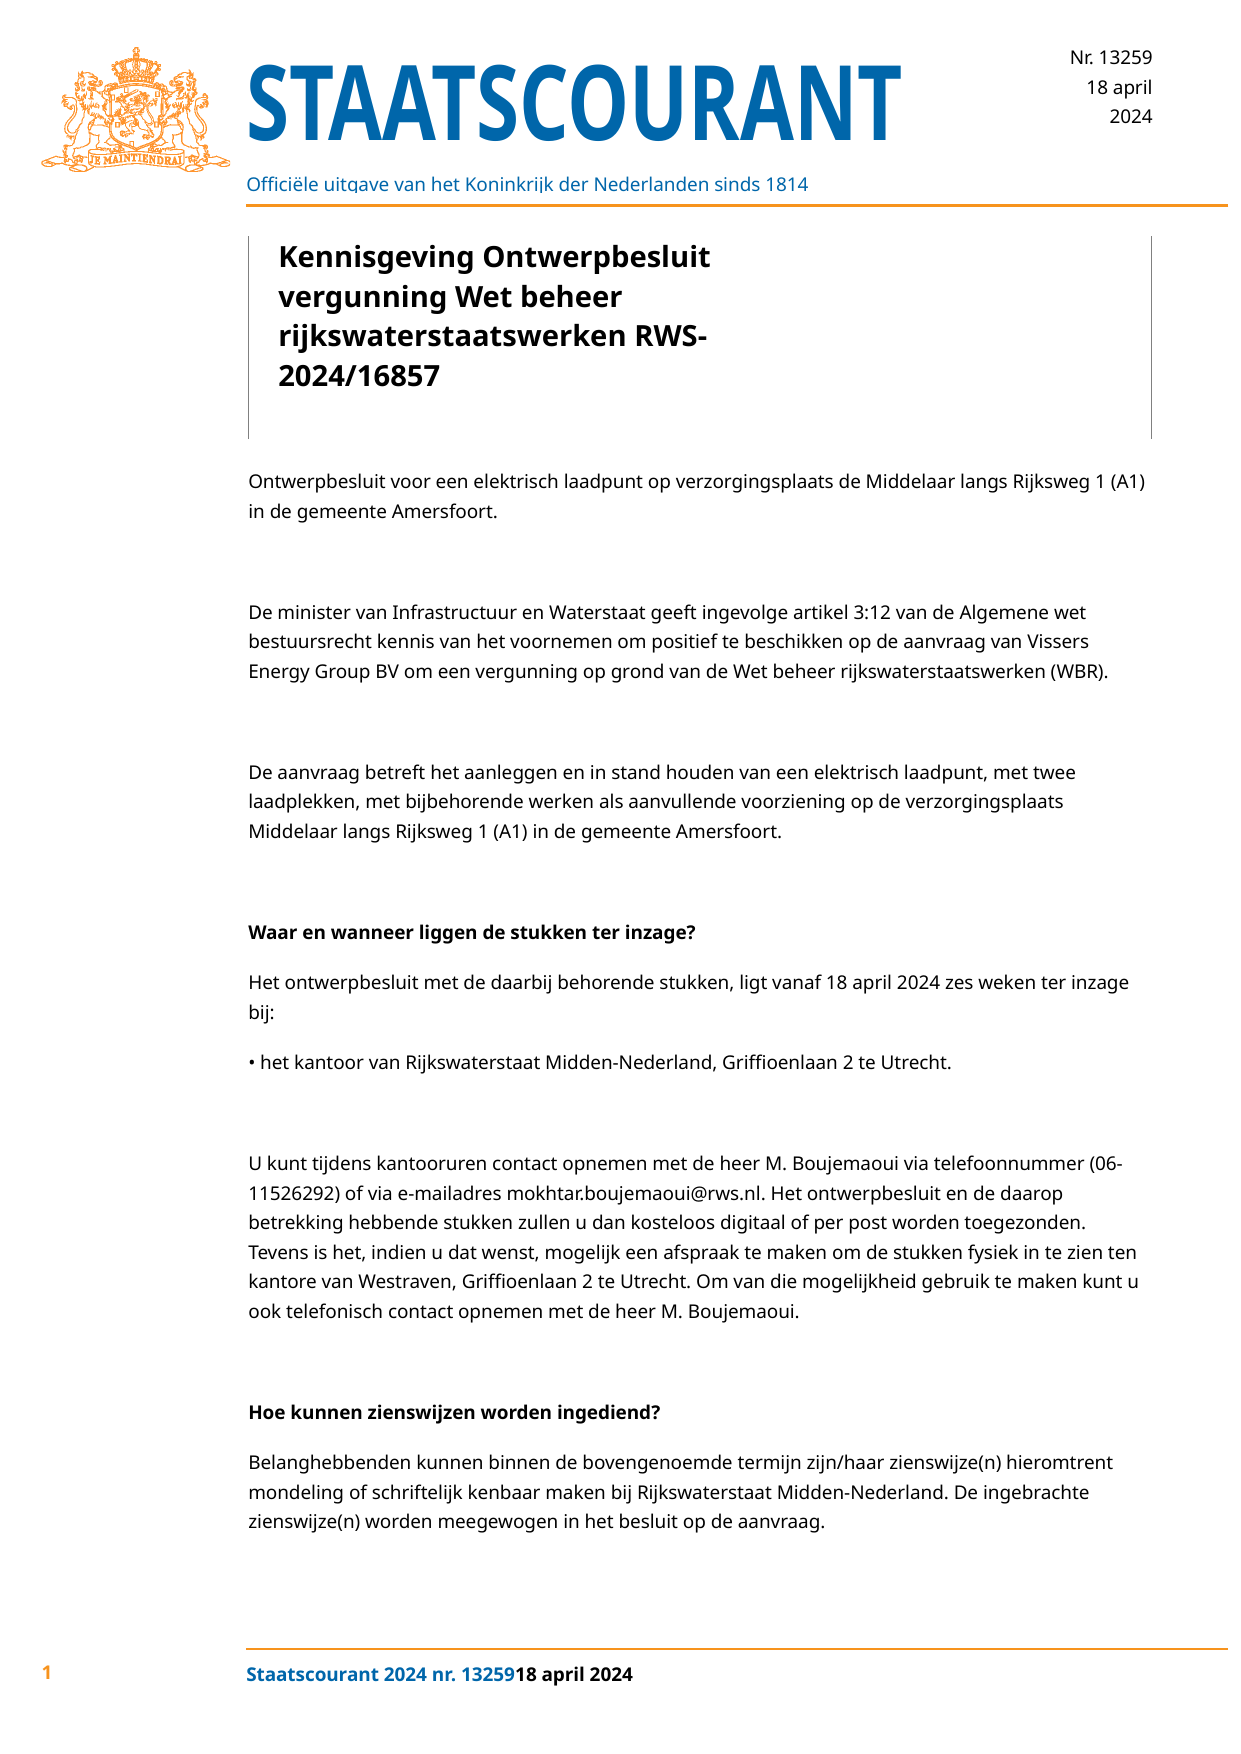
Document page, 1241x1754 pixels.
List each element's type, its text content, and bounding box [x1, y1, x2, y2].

picture [41, 47, 231, 172]
text U kunt tijdens kantooruren contact opnemen met de heer M. Boujemaoui via telefoonnummer (06-11526292) of via e-mailadres mokhtar.boujemaoui@rws.nl. Het ontwerpbesluit en de daarop betrekking hebbende stukken zullen u dan kosteloos digitaal of per post worden toegezonden. Tevens is het, indien u dat wenst, mogelijk een afspraak te maken om de stukken fysiek in te zien ten kantore van Westraven, Griffioenlaan 2 te Utrecht. Om van die mogelijkheid gebruik te maken kunt u ook telefonisch contact opnemen met de heer M. Boujemaoui. [248, 1150, 1152, 1324]
text Waar en wanneer liggen de stukken ter inzage? [248, 919, 1152, 945]
table_header [850, 236, 912, 413]
text Het ontwerpbesluit met de daarbij behorende stukken, ligt vanaf 18 april 2024 zes weken ter inzage bij: [248, 969, 1152, 1025]
text De minister van Infrastructuur en Waterstaat geeft ingevolge artikel 3:12 van de Algemene wet bestuursrecht kennis van het voornemen om positief te beschikken op de aanvraag van Vissers Energy Group BV om een vergunning op grond van de Wet beheer rijkswaterstaatswerken (WBR). [248, 599, 1152, 684]
text • het kantoor van Rijkswaterstaat Midden-Nederland, Griffioenlaan 2 te Utrecht. [248, 1049, 1152, 1075]
text Hoe kunnen zienswijzen worden ingediend? [248, 1399, 1152, 1425]
picture [912, 236, 1090, 414]
table_header [1090, 236, 1151, 413]
text Belanghebbenden kunnen binnen de bovengenoemde termijn zijn/haar zienswijze(n) hieromtrent mondeling of schriftelijk kenbaar maken bij Rijkswaterstaat Midden-Nederland. De ingebrachte zienswijze(n) worden meegewogen in het besluit op de aanvraag. [248, 1449, 1152, 1534]
table_header Kennisgeving Ontwerpbesluit vergunning Wet beheer rijkswaterstaatswerken RWS-2024/16857 [249, 236, 850, 439]
text Ontwerpbesluit voor een elektrisch laadpunt op verzorgingsplaats de Middelaar langs Rijksweg 1 (A1) in de gemeente Amersfoort. [248, 469, 1152, 524]
table_header [850, 414, 1151, 439]
text De aanvraag betreft het aanleggen en in stand houden van een elektrisch laadpunt, met twee laadplekken, met bijbehorende werken als aanvullende voorziening op de verzorgingsplaats Middelaar langs Rijksweg 1 (A1) in de gemeente Amersfoort. [248, 759, 1152, 844]
